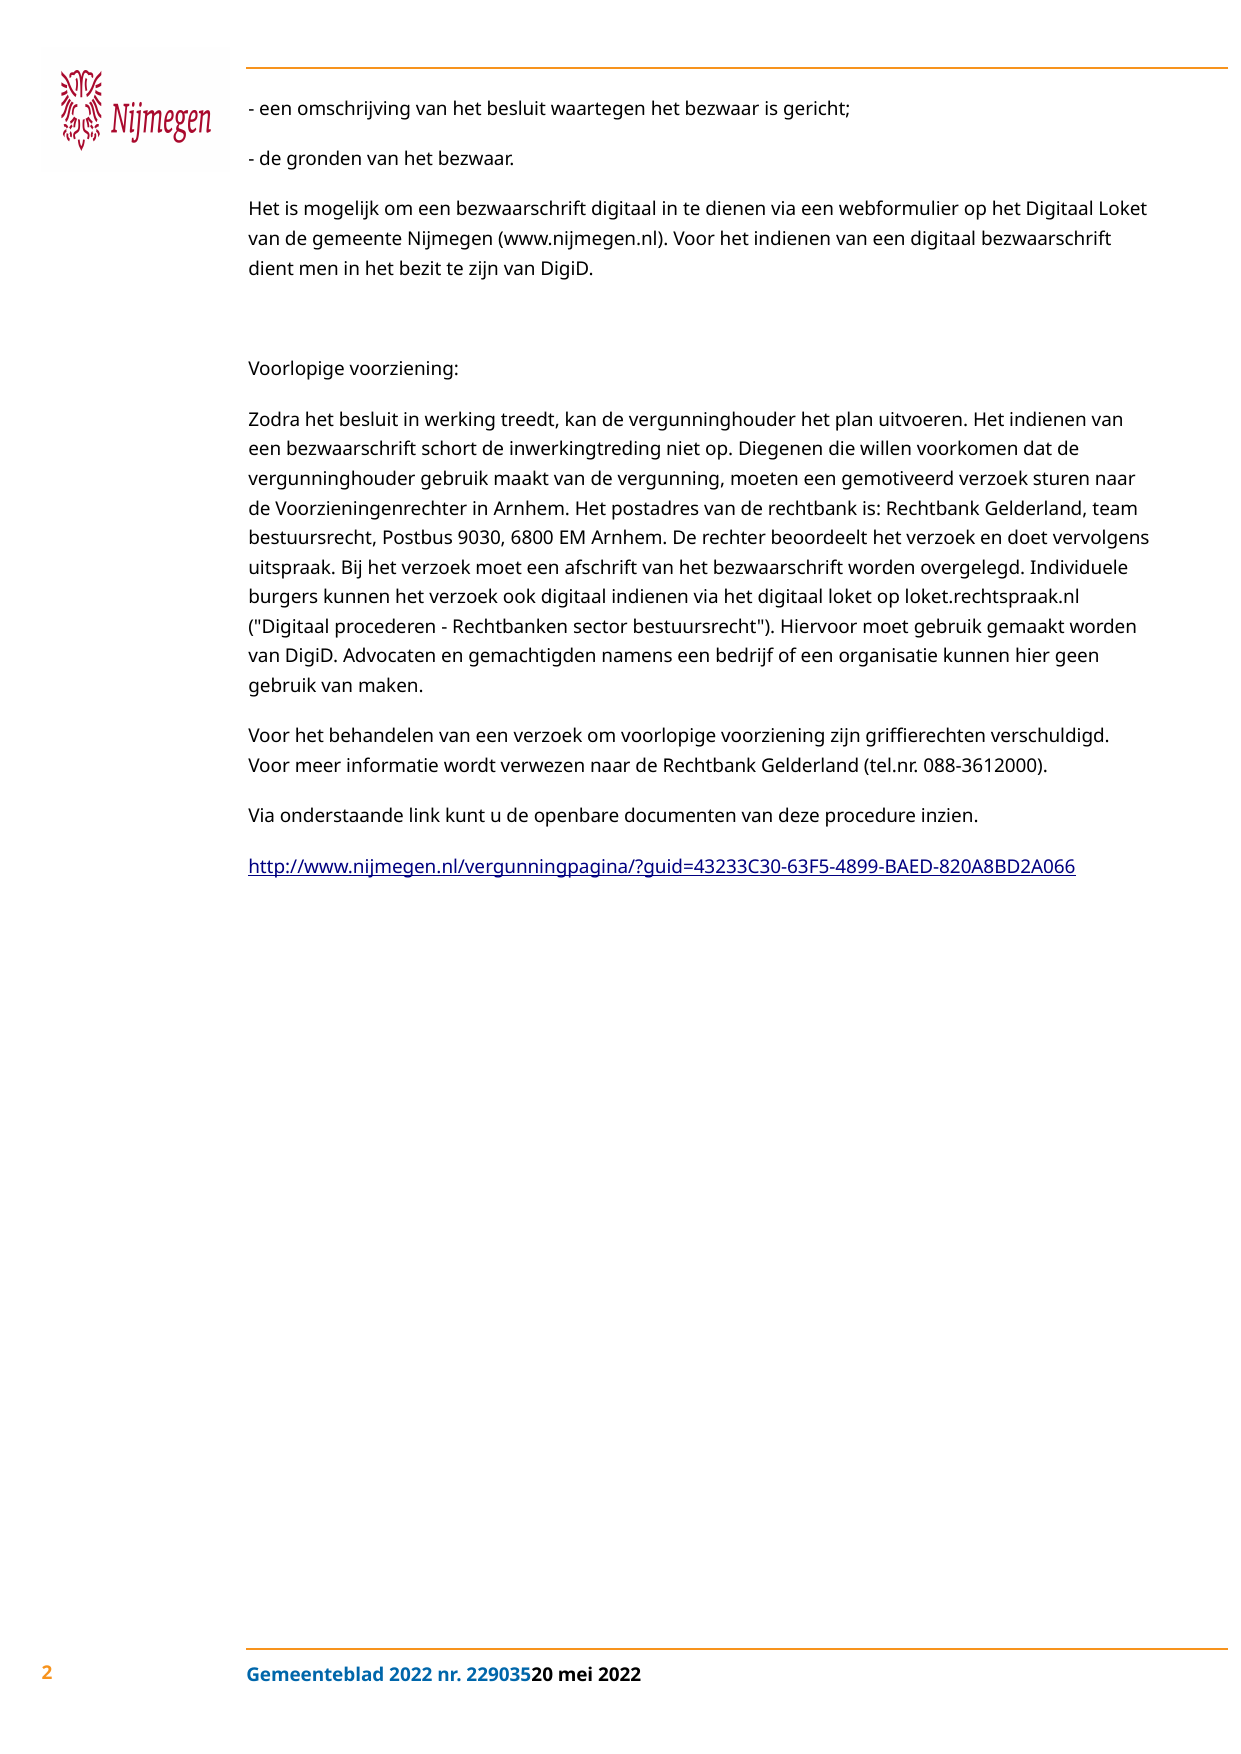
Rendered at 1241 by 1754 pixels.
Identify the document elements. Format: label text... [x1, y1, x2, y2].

text - een omschrijving van het besluit waartegen het bezwaar is gericht; [248, 95, 1152, 121]
picture [41, 47, 231, 172]
text Voorlopige voorziening: [248, 356, 1152, 381]
text - de gronden van het bezwaar. [248, 145, 1152, 171]
text http://www.nijmegen.nl/vergunningpagina/?guid=43233C30-63F5-4899-BAED-820A8BD2A066 [248, 853, 1152, 879]
text Zodra het besluit in werking treedt, kan de vergunninghouder het plan uitvoeren. Het indienen van een bezwaarschrift schort de inwerkingtreding niet op. Diegenen die willen voorkomen dat de vergunninghouder gebruik maakt van de vergunning, moeten een gemotiveerd verzoek sturen naar de Voorzieningenrechter in Arnhem. Het postadres van de rechtbank is: Rechtbank Gelderland, team bestuursrecht, Postbus 9030, 6800 EM Arnhem. De rechter beoordeelt het verzoek en doet vervolgens uitspraak. Bij het verzoek moet een afschrift van het bezwaarschrift worden overgelegd. Individuele burgers kunnen het verzoek ook digitaal indienen via het digitaal loket op loket.rechtspraak.nl ("Digitaal procederen - Rechtbanken sector bestuursrecht"). Hiervoor moet gebruik gemaakt worden van DigiD. Advocaten en gemachtigden namens een bedrijf of een organisatie kunnen hier geen gebruik van maken. [248, 406, 1152, 698]
text Het is mogelijk om een bezwaarschrift digitaal in te dienen via een webformulier op het Digitaal Loket van de gemeente Nijmegen (www.nijmegen.nl). Voor het indienen van een digitaal bezwaarschrift dient men in het bezit te zijn van DigiD. [248, 196, 1152, 281]
text Via onderstaande link kunt u de openbare documenten van deze procedure inzien. [248, 803, 1152, 828]
text Voor het behandelen van een verzoek om voorlopige voorziening zijn griffierechten verschuldigd. Voor meer informatie wordt verwezen naar de Rechtbank Gelderland (tel.nr. 088-3612000). [248, 723, 1152, 778]
